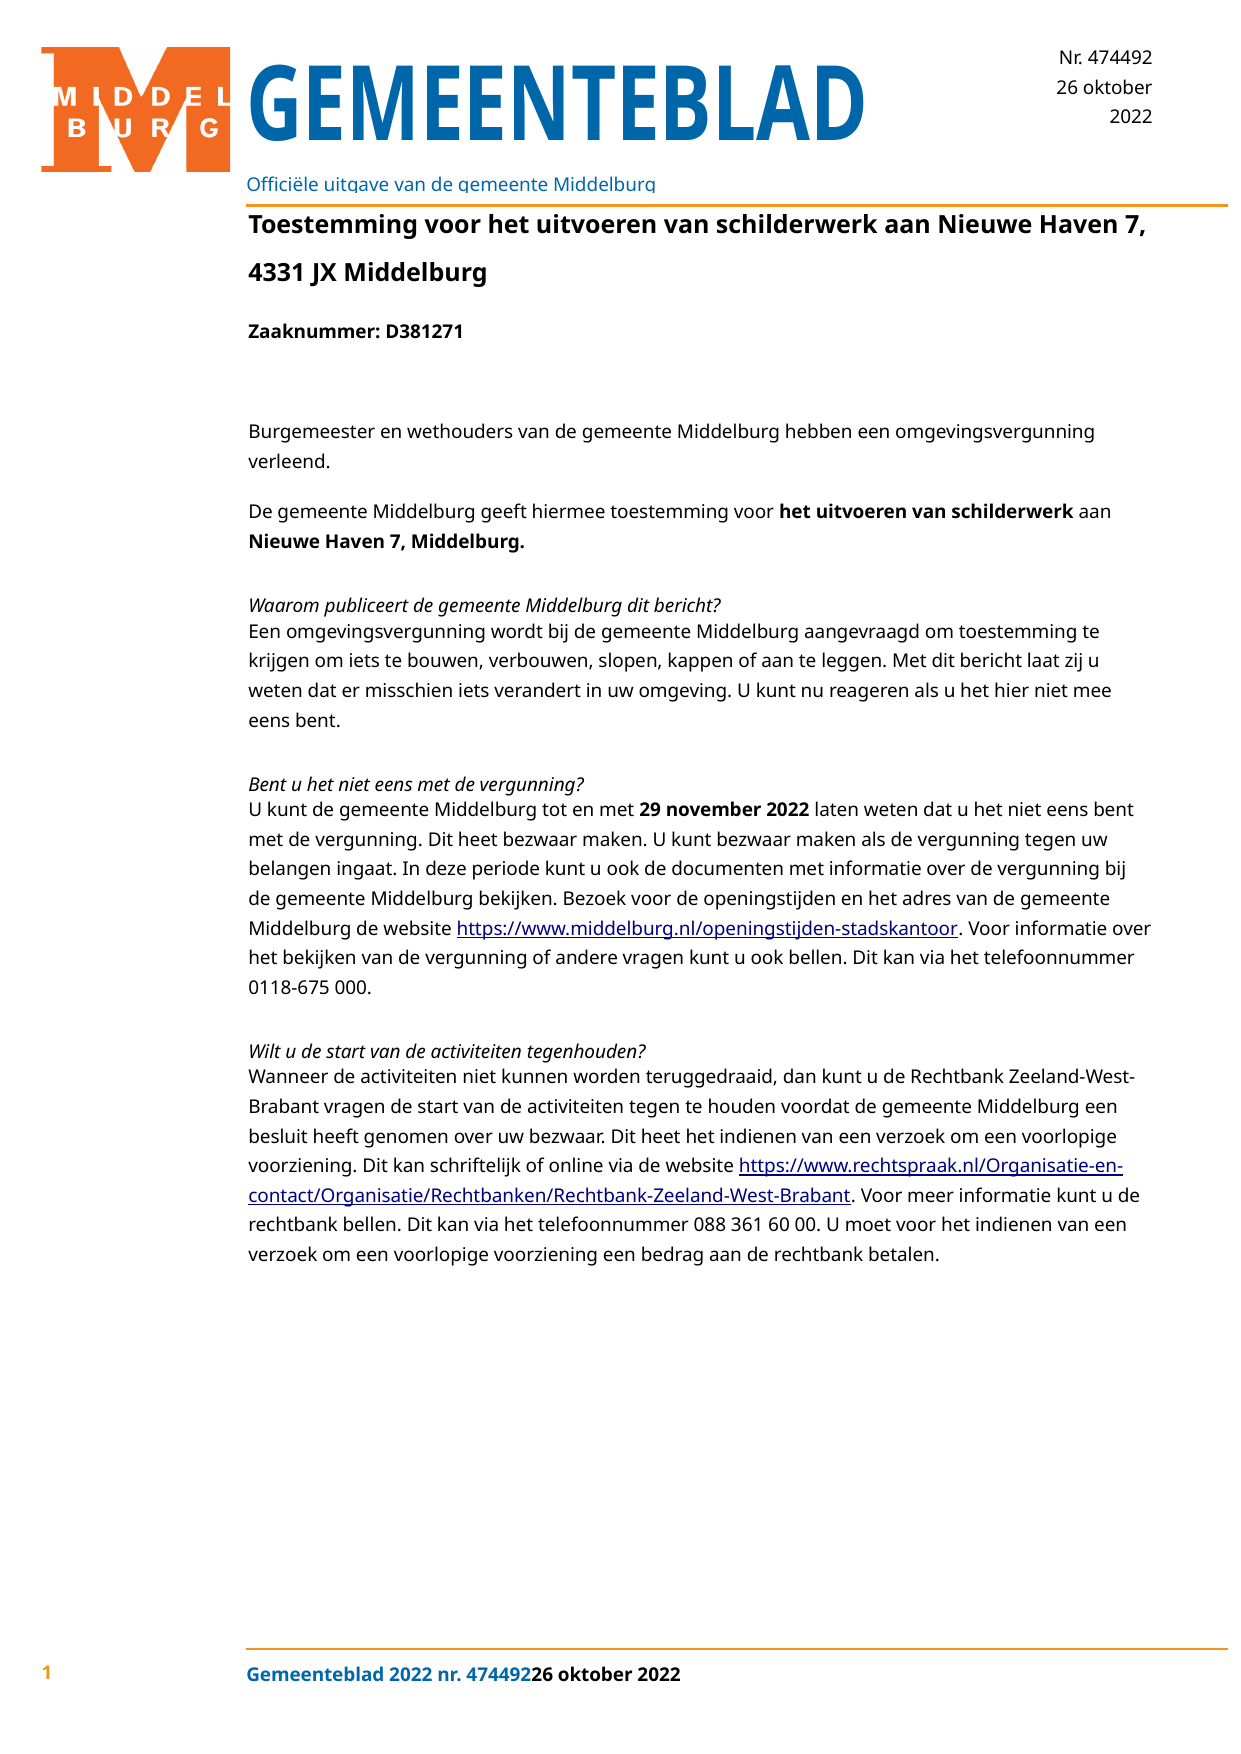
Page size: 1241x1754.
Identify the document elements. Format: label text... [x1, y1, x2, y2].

text Een omgevingsvergunning wordt bij de gemeente Middelburg aangevraagd om toestemming te krijgen om iets te bouwen, verbouwen, slopen, kappen of aan te leggen. Met dit bericht laat zij u weten dat er misschien iets verandert in uw omgeving. U kunt nu reageren als u het hier niet mee eens bent. [248, 618, 1152, 732]
text U kunt de gemeente Middelburg tot en met 29 november 2022 laten weten dat u het niet eens bent met de vergunning. Dit heet bezwaar maken. U kunt bezwaar maken als de vergunning tegen uw belangen ingaat. In deze periode kunt u ook de documenten met informatie over de vergunning bij de gemeente Middelburg bekijken. Bezoek voor de openingstijden en het adres van de gemeente Middelburg de website https://www.middelburg.nl/openingstijden-stadskantoor. Voor informatie over het bekijken van de vergunning of andere vragen kunt u ook bellen. Dit kan via het telefoonnummer 0118-675 000. [248, 796, 1152, 1000]
text Bent u het niet eens met de vergunning? [248, 771, 1152, 796]
text Wilt u de start van de activiteiten tegenhouden? [248, 1038, 1152, 1064]
text Waarom publiceert de gemeente Middelburg dit bericht? [248, 592, 1152, 618]
picture [41, 47, 231, 172]
text Wanneer de activiteiten niet kunnen worden teruggedraaid, dan kunt u de Rechtbank Zeeland-West-Brabant vragen de start van de activiteiten tegen te houden voordat de gemeente Middelburg een besluit heeft genomen over uw bezwaar. Dit heet het indienen van een verzoek om een voorlopige voorziening. Dit kan schriftelijk of online via de website https://www.rechtspraak.nl/Organisatie-en-contact/Organisatie/Rechtbanken/Rechtbank-Zeeland-West-Brabant. Voor meer informatie kunt u de rechtbank bellen. Dit kan via het telefoonnummer 088 361 60 00. U moet voor het indienen van een verzoek om een voorlopige voorziening een bedrag aan de rechtbank betalen. [248, 1064, 1152, 1267]
text Toestemming voor het uitvoeren van schilderwerk aan Nieuwe Haven 7, 4331 JX Middelburg [248, 207, 1152, 288]
text Burgemeester en wethouders van de gemeente Middelburg hebben een omgevingsvergunning verleend. [248, 419, 1152, 474]
text Zaaknummer: D381271 [248, 318, 1152, 344]
text De gemeente Middelburg geeft hiermee toestemming voor het uitvoeren van schilderwerk aan Nieuwe Haven 7, Middelburg. [248, 499, 1152, 554]
